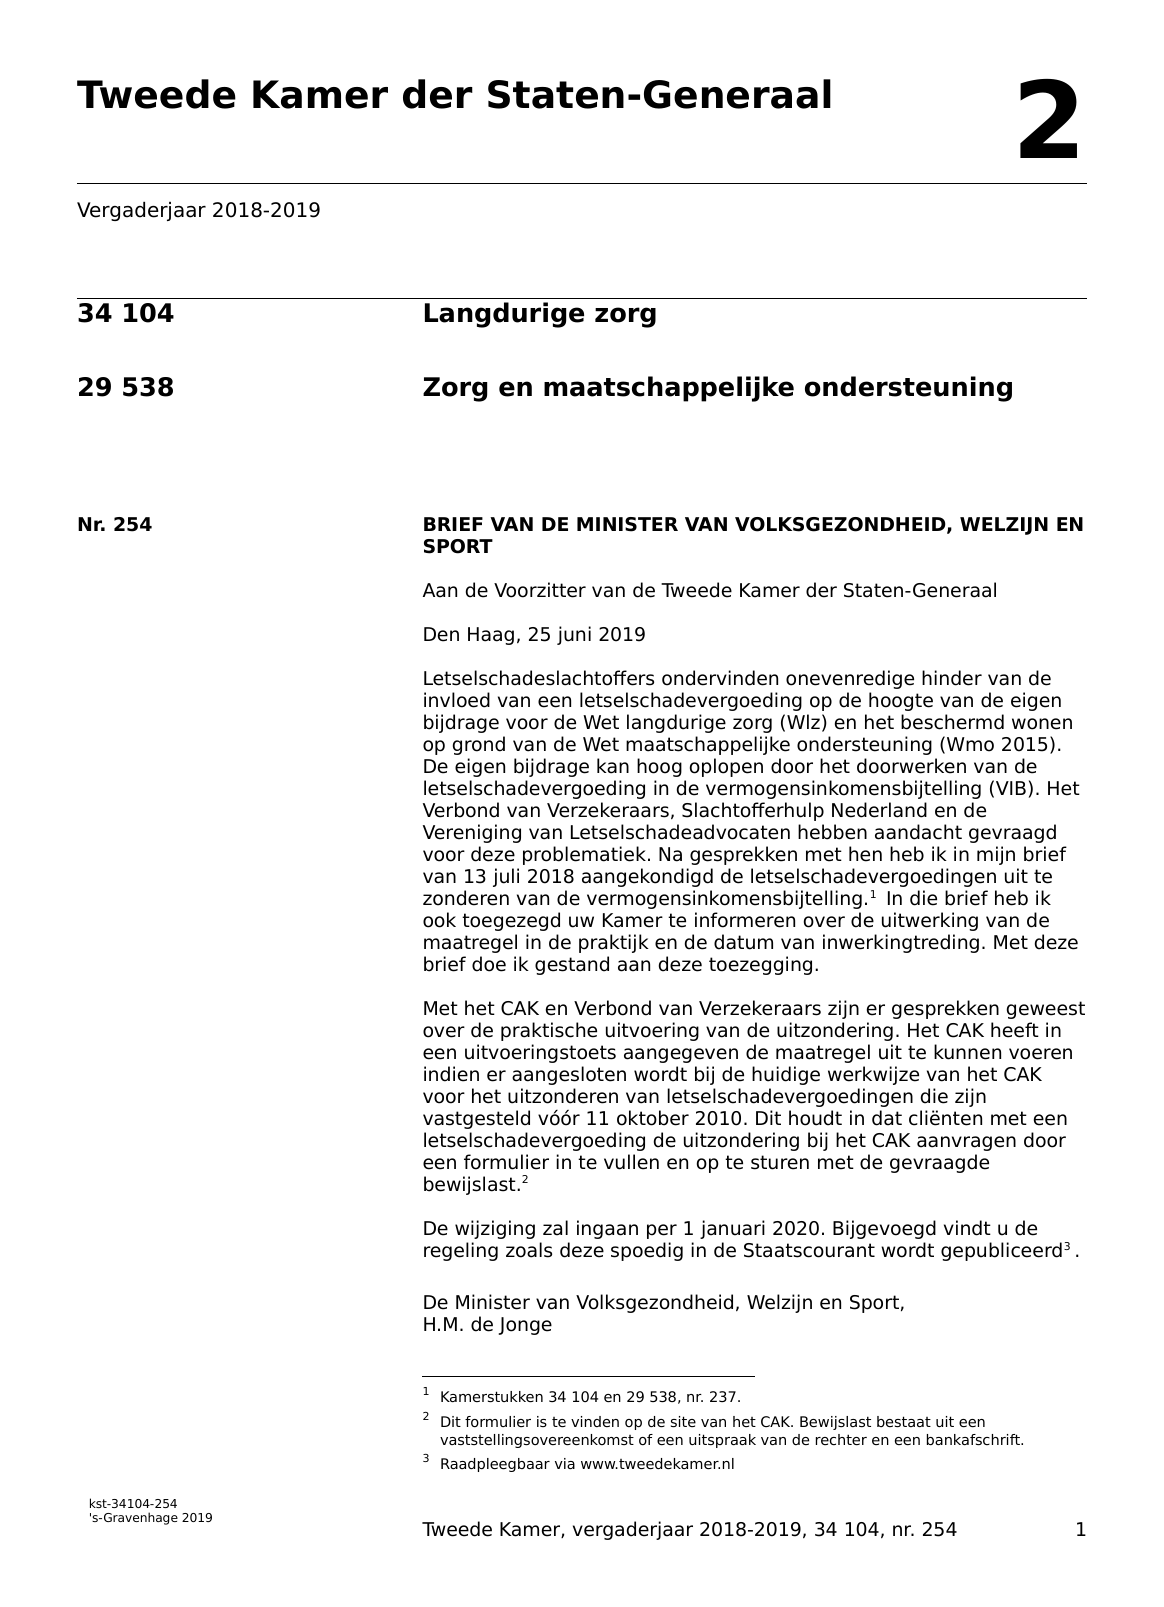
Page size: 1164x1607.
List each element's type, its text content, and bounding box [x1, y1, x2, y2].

table_cell Vergaderjaar 2018-2019 [77, 184, 1087, 298]
table_header Tweede Kamer der Staten-Generaal [77, 59, 886, 183]
text Aan de Voorzitter van de Tweede Kamer der Staten-Generaal [422, 580, 1087, 602]
text kst-34104-254 [88, 1497, 323, 1511]
text Raadpleegbaar via www.tweedekamer.nl [422, 1452, 1087, 1474]
text Dit formulier is te vinden op de site van het CAK. Bewijslast bestaat uit een vaststellingsovereenkomst of een uitspraak van de rechter en een bankafschrift. [422, 1410, 1087, 1449]
table_header 2 [886, 59, 1087, 183]
text De wijziging zal ingaan per 1 januari 2020. Bijgevoegd vindt u de regeling zoals deze spoedig in de Staatscourant wordt gepubliceerd. [422, 1218, 1087, 1262]
text Met het CAK en Verbond van Verzekeraars zijn er gesprekken geweest over de praktische uitvoering van de uitzondering. Het CAK heeft in een uitvoeringstoets aangegeven de maatregel uit te kunnen voeren indien er aangesloten wordt bij de huidige werkwijze van het CAK voor het uitzonderen van letselschadevergoedingen die zijn vastgesteld vóór 11 oktober 2010. Dit houdt in dat cliënten met een letselschadevergoeding de uitzondering bij het CAK aanvragen door een formulier in te vullen en op te sturen met de gevraagde bewijslast. [422, 998, 1087, 1196]
subtitle 29 538 Zorg en maatschappelijke ondersteuning [77, 373, 1087, 403]
text 's-Gravenhage 2019 [88, 1511, 323, 1525]
text Kamerstukken 34 104 en 29 538, nr. 237. [422, 1385, 1087, 1407]
subtitle 34 104 Langdurige zorg [77, 299, 1087, 329]
subtitle Nr. 254 BRIEF VAN DE MINISTER VAN VOLKSGEZONDHEID, WELZIJN EN SPORT [77, 514, 1087, 558]
text Den Haag, 25 juni 2019 [422, 624, 1087, 646]
text Letselschadeslachtoffers ondervinden onevenredige hinder van de invloed van een letselschadevergoeding op de hoogte van de eigen bijdrage voor de Wet langdurige zorg (Wlz) en het beschermd wonen op grond van de Wet maatschappelijke ondersteuning (Wmo 2015). De eigen bijdrage kan hoog oplopen door het doorwerken van de letselschadevergoeding in de vermogensinkomensbijtelling (VIB). Het Verbond van Verzekeraars, Slachtofferhulp Nederland en de Vereniging van Letselschadeadvocaten hebben aandacht gevraagd voor deze problematiek. Na gesprekken met hen heb ik in mijn brief van 13 juli 2018 aangekondigd de letselschadevergoedingen uit te zonderen van de vermogensinkomensbijtelling. In die brief heb ik ook toegezegd uw Kamer te informeren over de uitwerking van de maatregel in de praktijk en de datum van inwerkingtreding. Met deze brief doe ik gestand aan deze toezegging. [422, 668, 1087, 976]
text De Minister van Volksgezondheid, Welzijn en Sport, H.M. de Jonge [422, 1292, 1087, 1336]
